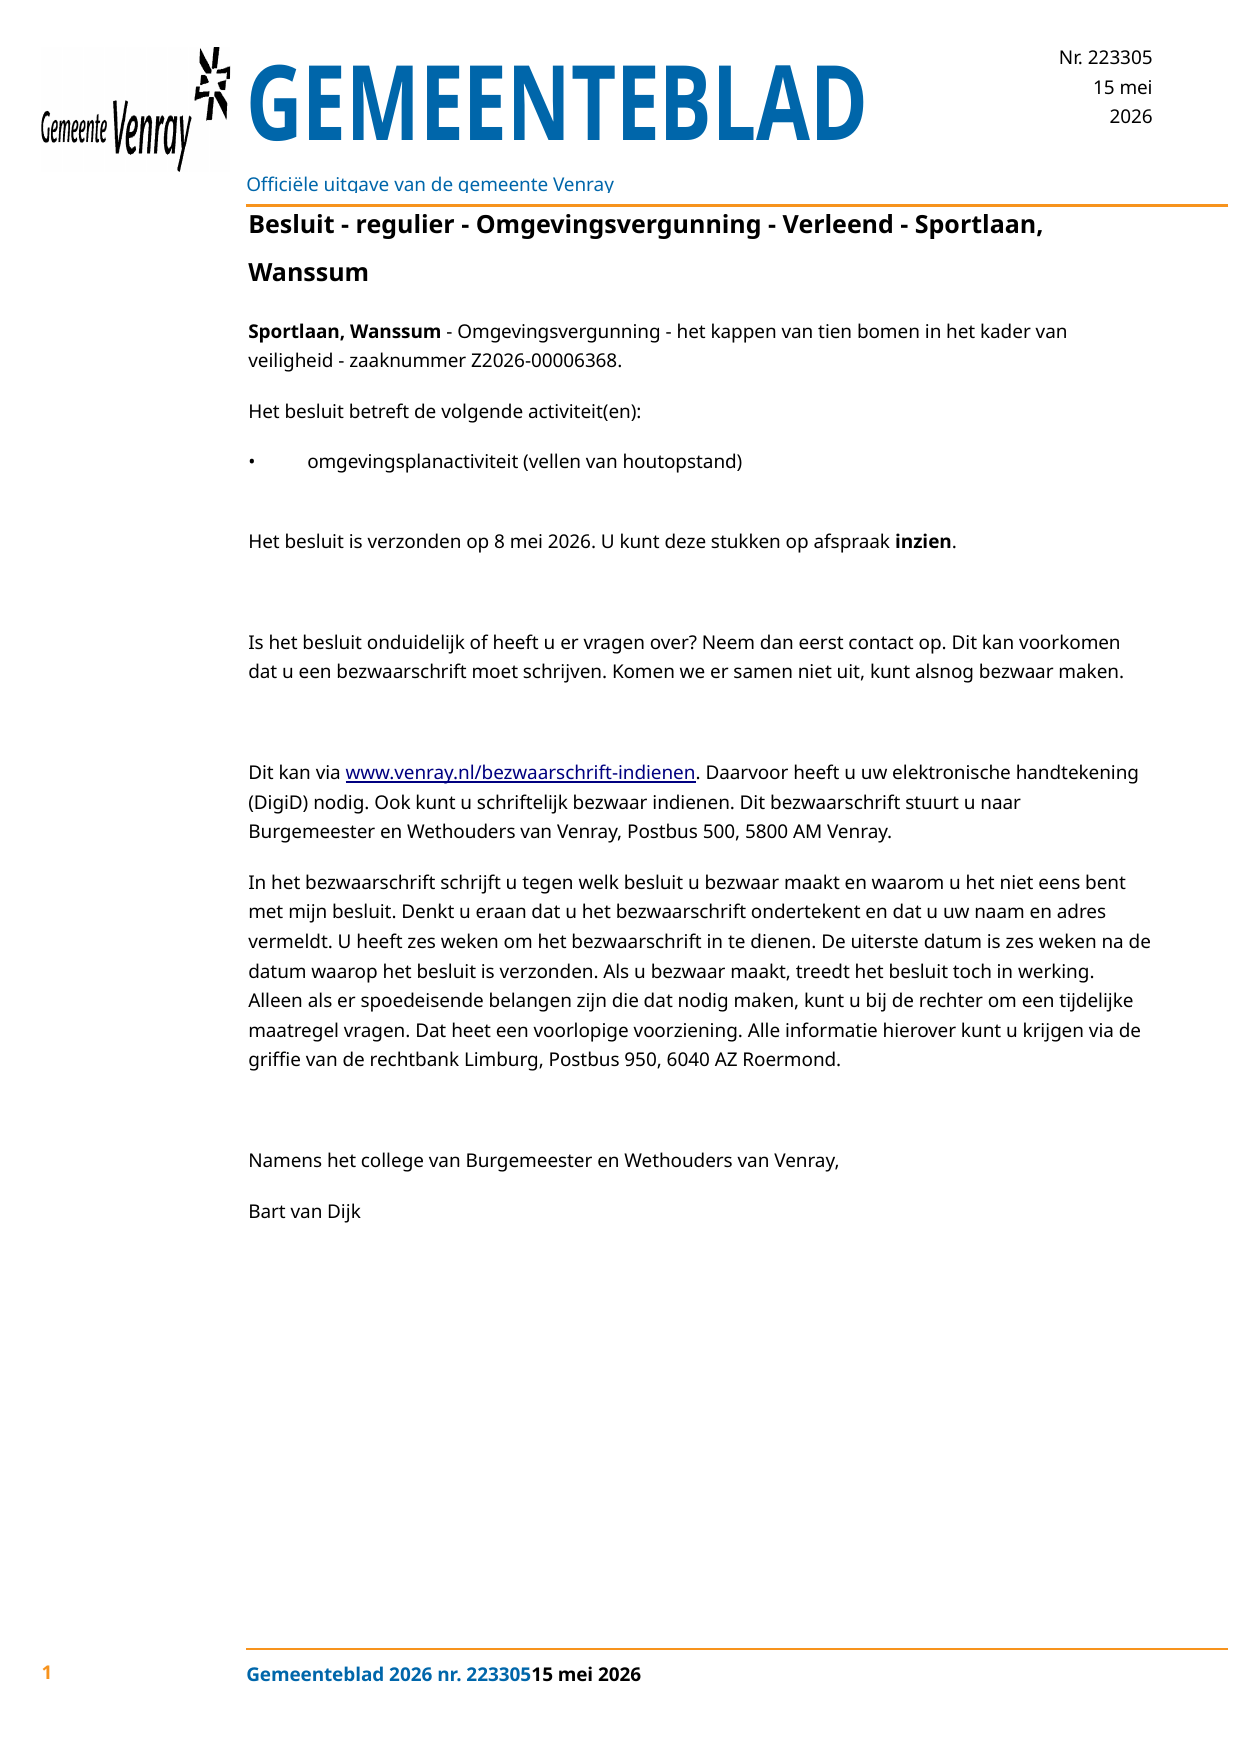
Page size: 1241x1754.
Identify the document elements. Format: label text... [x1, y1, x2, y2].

list omgevingsplanactiviteit (vellen van houtopstand) [248, 448, 1152, 474]
text Besluit - regulier - Omgevingsvergunning - Verleend - Sportlaan, Wanssum [248, 207, 1152, 288]
text Het besluit betreft de volgende activiteit(en): [248, 398, 1152, 424]
text Het besluit is verzonden op 8 mei 2026. U kunt deze stukken op afspraak inzien. [248, 528, 1152, 554]
picture [41, 47, 231, 172]
text Dit kan via www.venray.nl/bezwaarschrift-indienen. Daarvoor heeft u uw elektronische handtekening (DigiD) nodig. Ook kunt u schriftelijk bezwaar indienen. Dit bezwaarschrift stuurt u naar Burgemeester en Wethouders van Venray, Postbus 500, 5800 AM Venray. [248, 759, 1152, 844]
text Is het besluit onduidelijk of heeft u er vragen over? Neem dan eerst contact op. Dit kan voorkomen dat u een bezwaarschrift moet schrijven. Komen we er samen niet uit, kunt alsnog bezwaar maken. [248, 629, 1152, 684]
text Namens het college van Burgemeester en Wethouders van Venray, [248, 1147, 1152, 1173]
text In het bezwaarschrift schrijft u tegen welk besluit u bezwaar maakt en waarom u het niet eens bent met mijn besluit. Denkt u eraan dat u het bezwaarschrift ondertekent en dat u uw naam en adres vermeldt. U heeft zes weken om het bezwaarschrift in te dienen. De uiterste datum is zes weken na de datum waarop het besluit is verzonden. Als u bezwaar maakt, treedt het besluit toch in werking. Alleen als er spoedeisende belangen zijn die dat nodig maken, kunt u bij de rechter om een tijdelijke maatregel vragen. Dat heet een voorlopige voorziening. Alle informatie hierover kunt u krijgen via de griffie van de rechtbank Limburg, Postbus 950, 6040 AZ Roermond. [248, 869, 1152, 1072]
text Bart van Dijk [248, 1198, 1152, 1224]
text Sportlaan, Wanssum - Omgevingsvergunning - het kappen van tien bomen in het kader van veiligheid - zaaknummer Z2026-00006368. [248, 318, 1152, 373]
